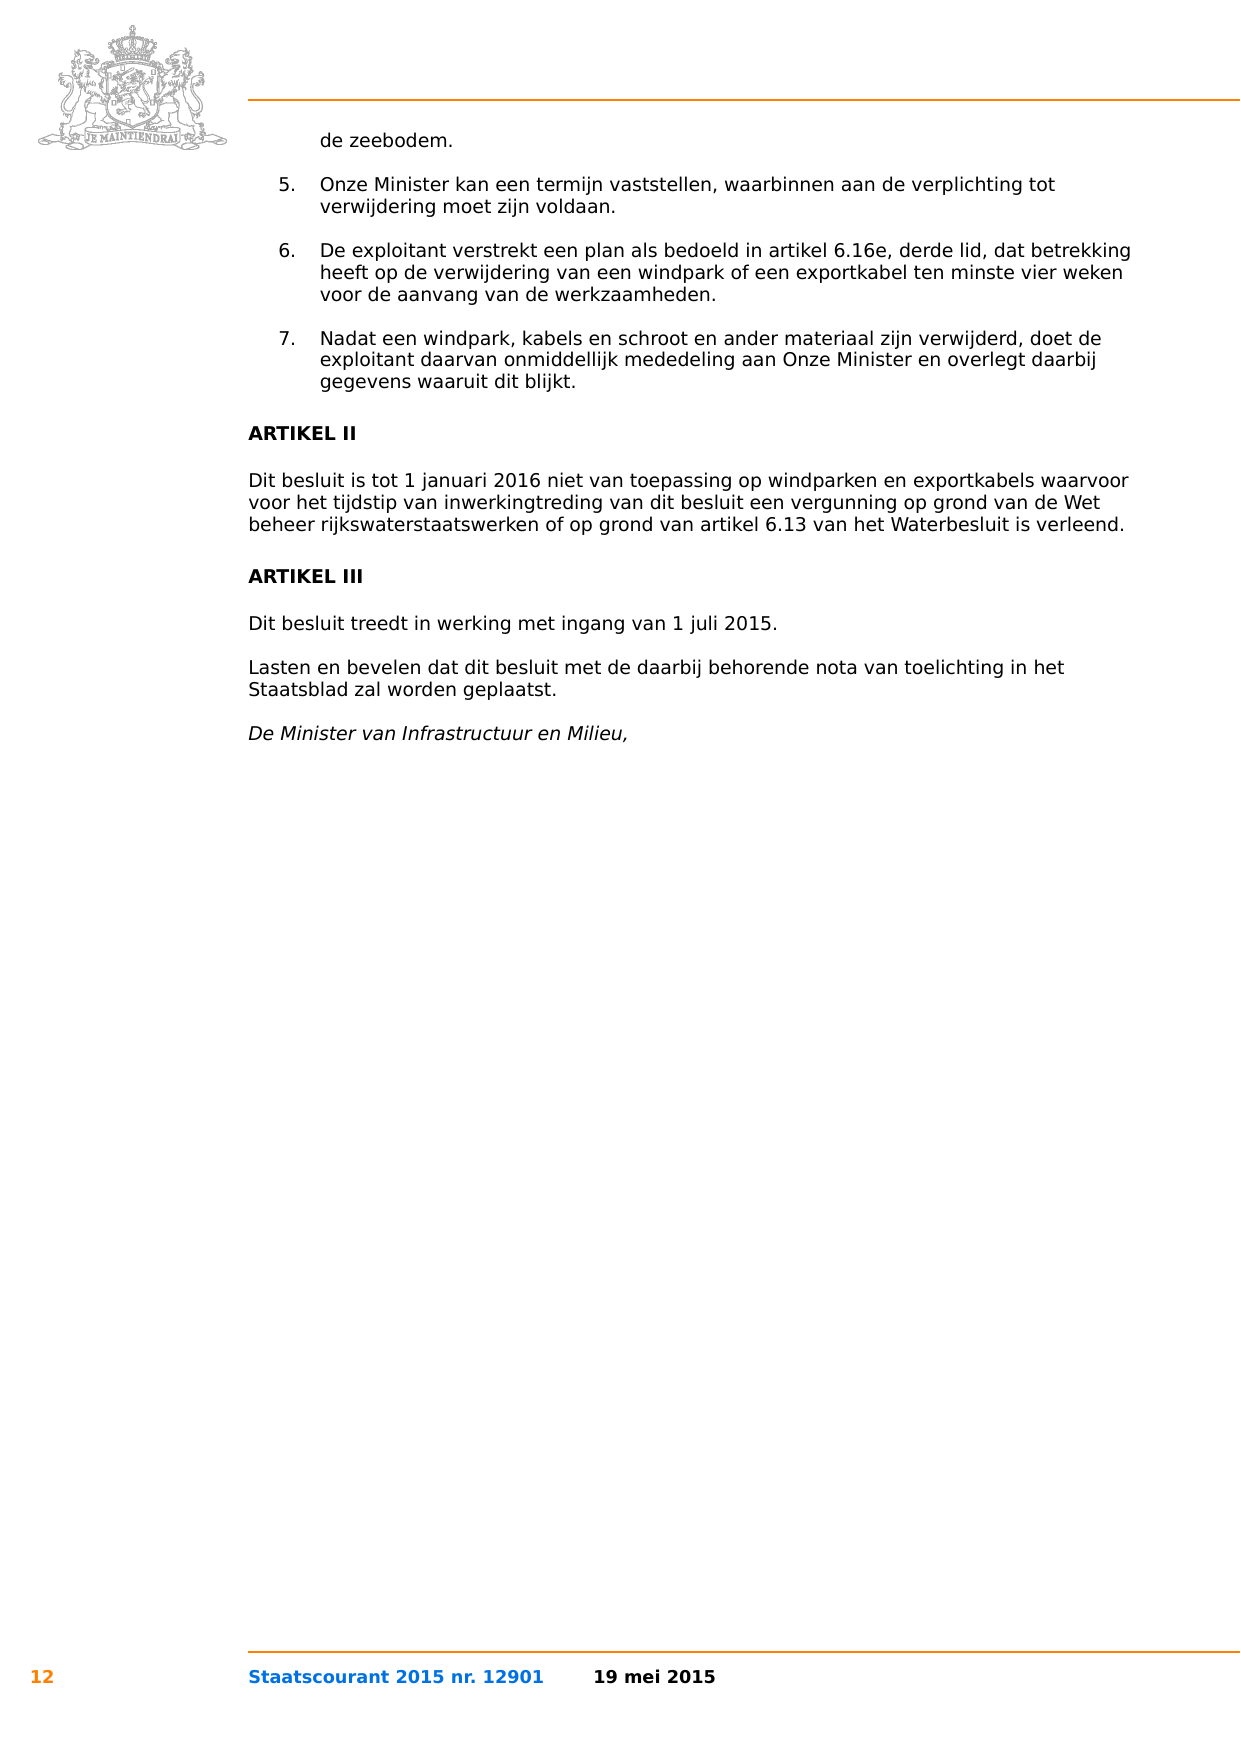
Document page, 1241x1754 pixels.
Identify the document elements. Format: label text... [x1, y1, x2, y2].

text de zeebodem. [278, 130, 1163, 152]
text De Minister van Infrastructuur en Milieu, [248, 723, 1163, 745]
picture [38, 25, 227, 150]
text Dit besluit is tot 1 januari 2016 niet van toepassing op windparken en exportkabels waarvoor voor het tijdstip van inwerkingtreding van dit besluit een vergunning op grond van de Wet beheer rijkswaterstaatswerken of op grond van artikel 6.13 van het Waterbesluit is verleend. [248, 470, 1163, 536]
text Dit besluit treedt in werking met ingang van 1 juli 2015. [248, 613, 1163, 635]
text 7. Nadat een windpark, kabels en schroot en ander materiaal zijn verwijderd, doet de exploitant daarvan onmiddellijk mededeling aan Onze Minister en overlegt daarbij gegevens waaruit dit blijkt. [278, 327, 1163, 393]
text 6. De exploitant verstrekt een plan als bedoeld in artikel 6.16e, derde lid, dat betrekking heeft op de verwijdering van een windpark of een exportkabel ten minste vier weken voor de aanvang van de werkzaamheden. [278, 239, 1163, 306]
text 5. Onze Minister kan een termijn vaststellen, waarbinnen aan de verplichting tot verwijdering moet zijn voldaan. [278, 174, 1163, 218]
text Lasten en bevelen dat dit besluit met de daarbij behorende nota van toelichting in het Staatsblad zal worden geplaatst. [248, 657, 1163, 701]
subtitle ARTIKEL III [248, 566, 1163, 588]
subtitle ARTIKEL II [248, 423, 1163, 445]
